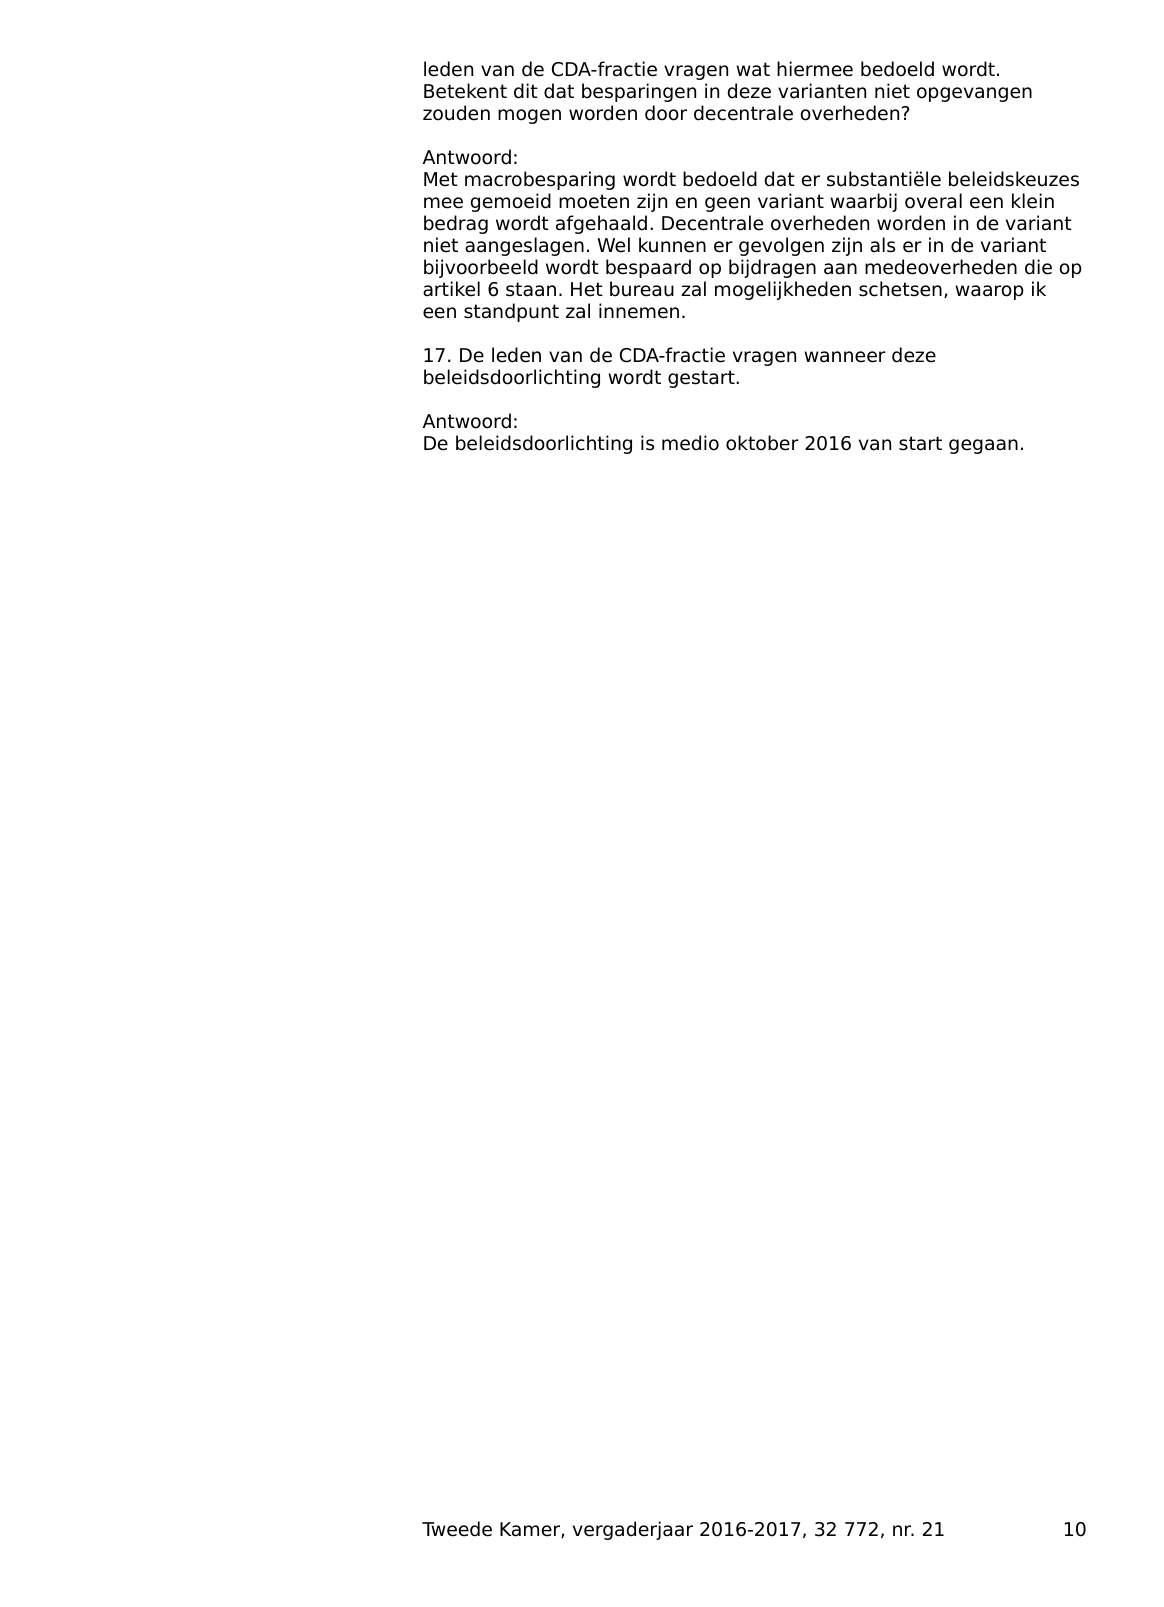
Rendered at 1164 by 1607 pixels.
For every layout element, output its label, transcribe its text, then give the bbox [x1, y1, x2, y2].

text Met macrobesparing wordt bedoeld dat er substantiële beleidskeuzes mee gemoeid moeten zijn en geen variant waarbij overal een klein bedrag wordt afgehaald. Decentrale overheden worden in de variant niet aangeslagen. Wel kunnen er gevolgen zijn als er in de variant bijvoorbeeld wordt bespaard op bijdragen aan medeoverheden die op artikel 6 staan. Het bureau zal mogelijkheden schetsen, waarop ik een standpunt zal innemen. [422, 169, 1087, 323]
text Antwoord: [422, 147, 1087, 169]
text leden van de CDA-fractie vragen wat hiermee bedoeld wordt. Betekent dit dat besparingen in deze varianten niet opgevangen zouden mogen worden door decentrale overheden? [422, 59, 1087, 125]
text Antwoord: [422, 411, 1087, 433]
text De beleidsdoorlichting is medio oktober 2016 van start gegaan. [422, 433, 1087, 455]
text 17. De leden van de CDA-fractie vragen wanneer deze beleidsdoorlichting wordt gestart. [422, 345, 1087, 389]
